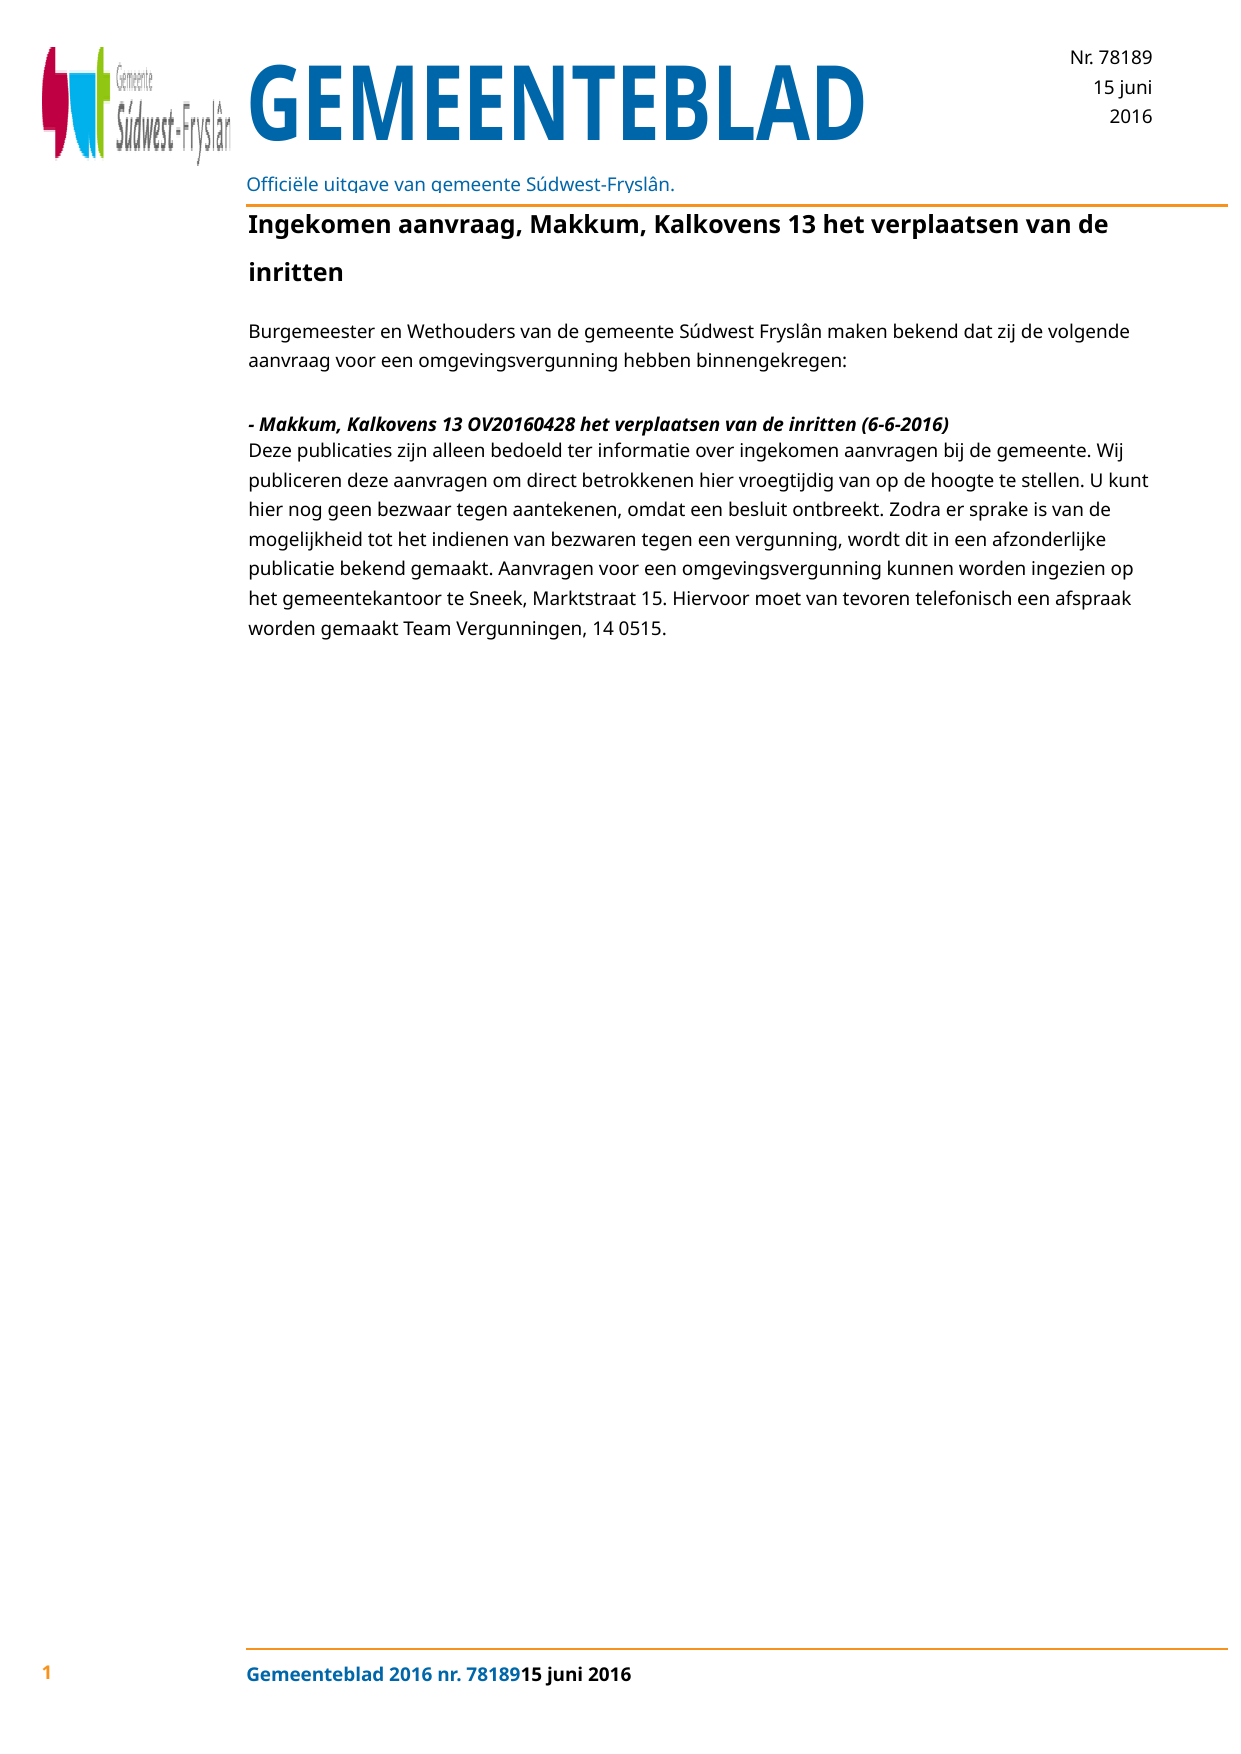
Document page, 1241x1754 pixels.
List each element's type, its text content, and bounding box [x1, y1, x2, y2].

text Deze publicaties zijn alleen bedoeld ter informatie over ingekomen aanvragen bij de gemeente. Wij publiceren deze aanvragen om direct betrokkenen hier vroegtijdig van op de hoogte te stellen. U kunt hier nog geen bezwaar tegen aantekenen, omdat een besluit ontbreekt. Zodra er sprake is van de mogelijkheid tot het indienen van bezwaren tegen een vergunning, wordt dit in een afzonderlijke publicatie bekend gemaakt. Aanvragen voor een omgevingsvergunning kunnen worden ingezien op het gemeentekantoor te Sneek, Marktstraat 15. Hiervoor moet van tevoren telefonisch een afspraak worden gemaakt Team Vergunningen, 14 0515. [248, 437, 1152, 640]
text Ingekomen aanvraag, Makkum, Kalkovens 13 het verplaatsen van de inritten [248, 207, 1152, 288]
text Burgemeester en Wethouders van de gemeente Súdwest Fryslân maken bekend dat zij de volgende aanvraag voor een omgevingsvergunning hebben binnengekregen: [248, 318, 1152, 373]
text - Makkum, Kalkovens 13 OV20160428 het verplaatsen van de inritten (6-6-2016) [248, 411, 1152, 437]
picture [41, 47, 231, 172]
